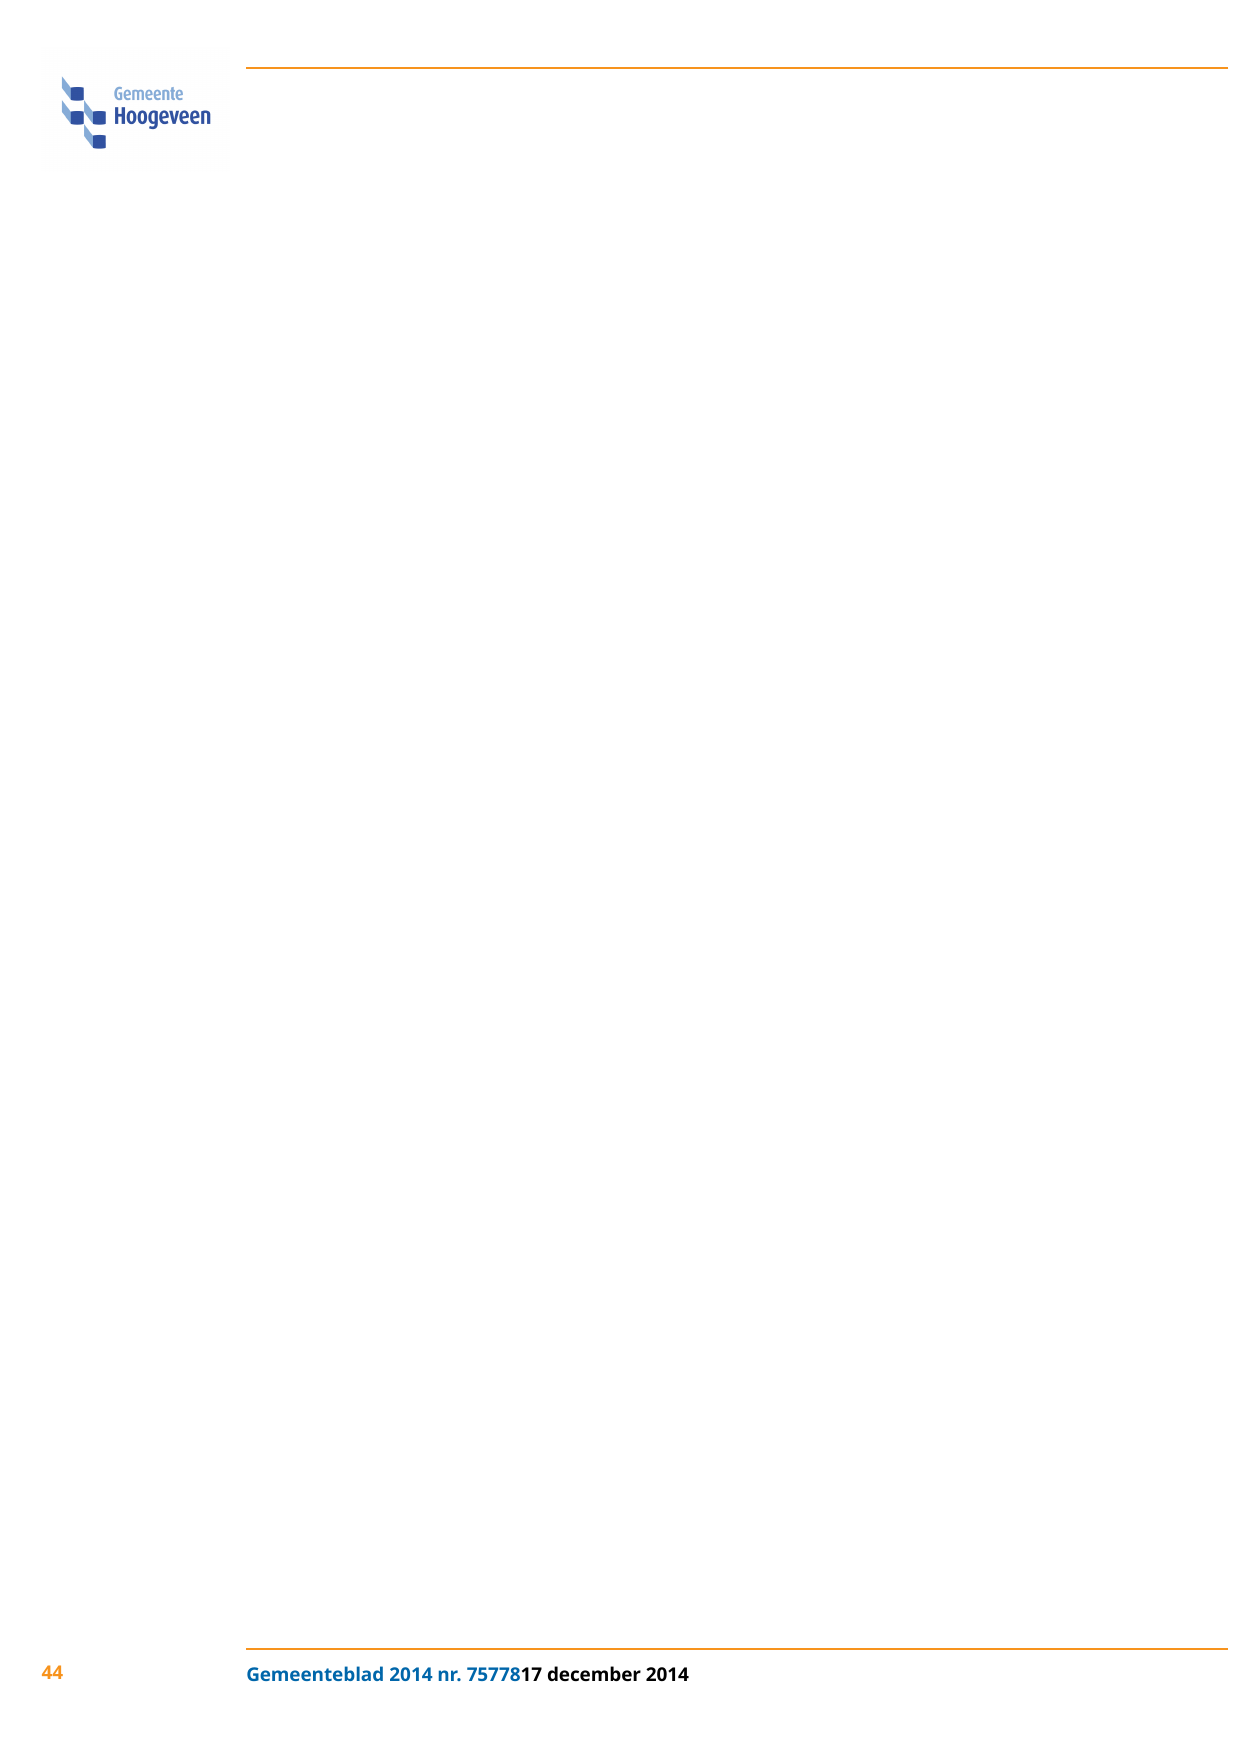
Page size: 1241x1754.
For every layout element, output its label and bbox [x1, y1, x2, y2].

picture [41, 47, 231, 172]
